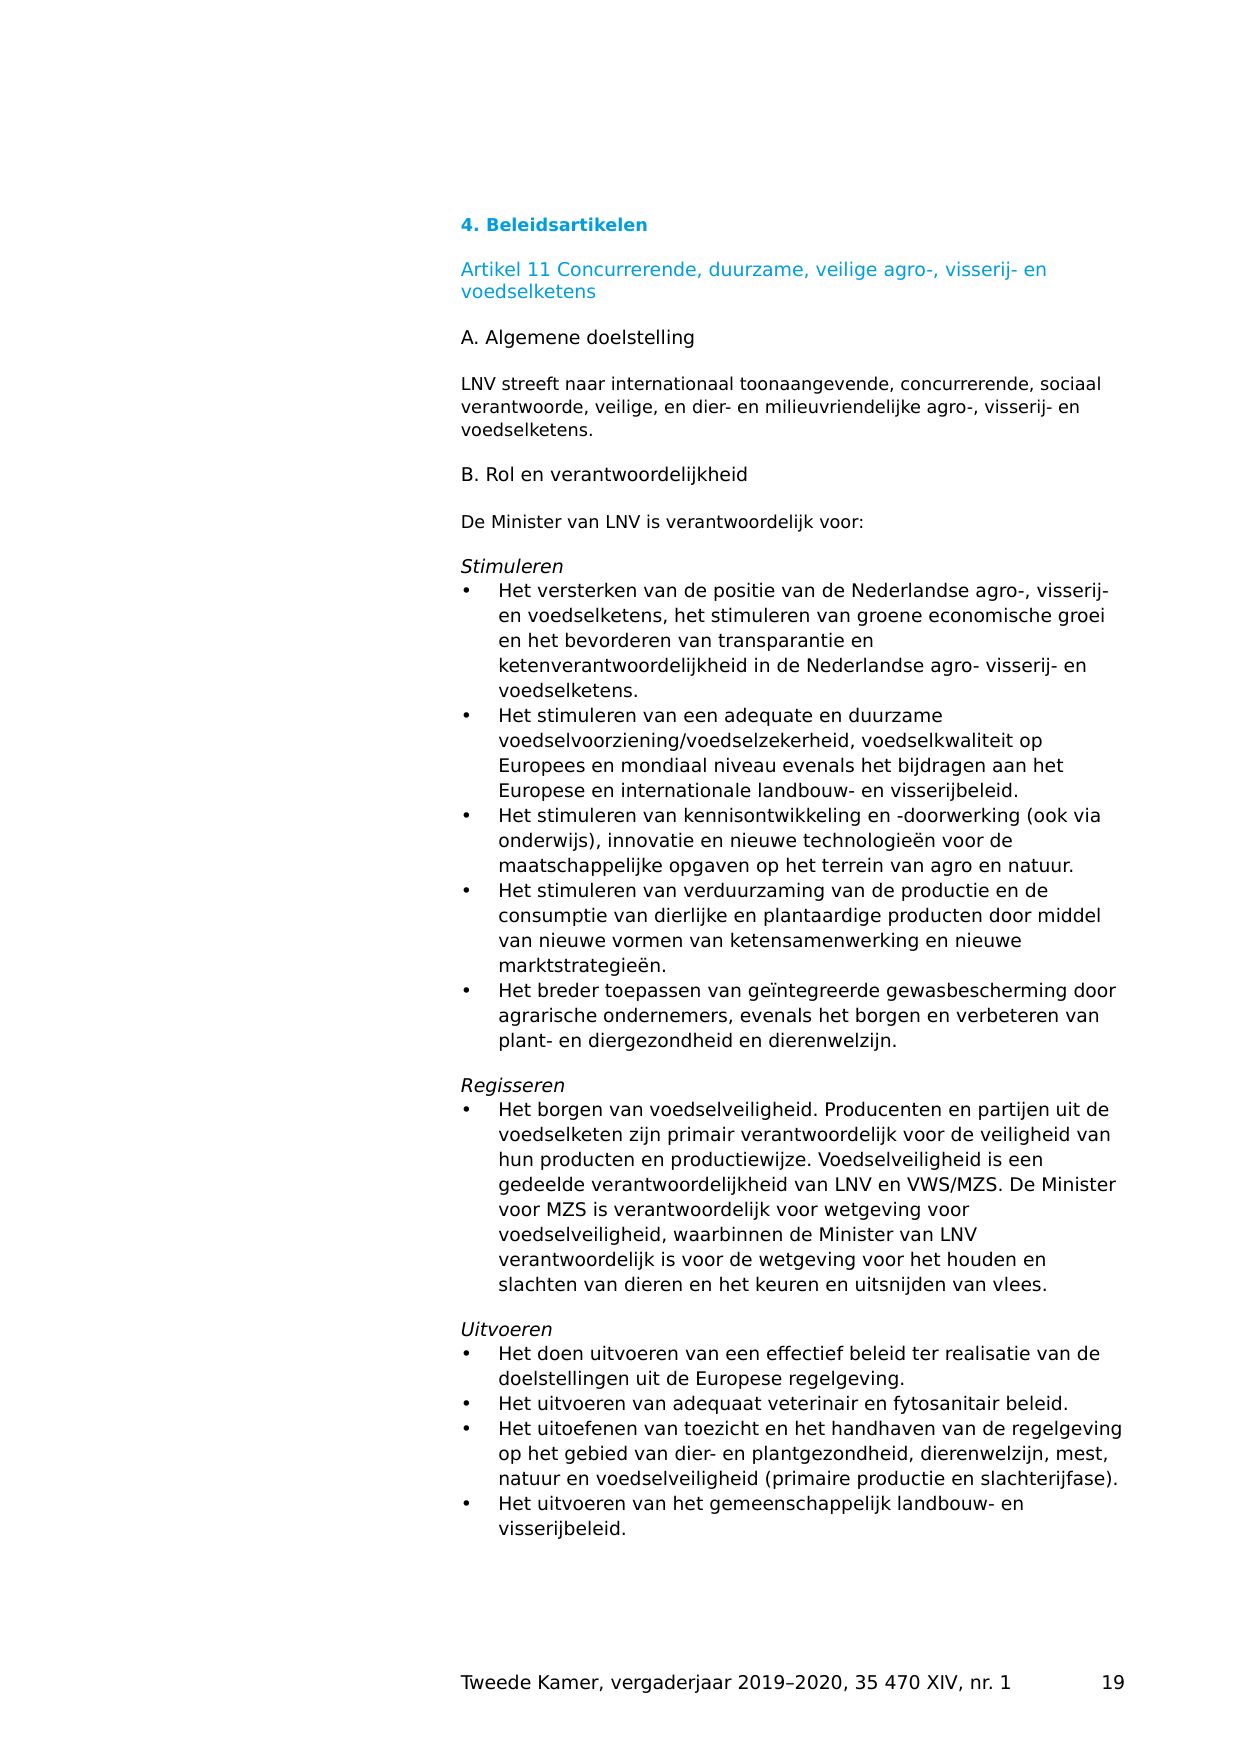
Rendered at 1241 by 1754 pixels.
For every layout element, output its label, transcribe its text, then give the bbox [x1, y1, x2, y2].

list Het stimuleren van kennisontwikkeling en -doorwerking (ook via onderwijs), innovatie en nieuwe technologieën voor de maatschappelijke opgaven op het terrein van agro en natuur. [461, 803, 1125, 878]
text De Minister van LNV is verantwoordelijk voor: [461, 510, 1125, 533]
title A. Algemene doelstelling [461, 327, 1125, 349]
list Het stimuleren van een adequate en duurzame voedselvoorziening/voedselzekerheid, voedselkwaliteit op Europees en mondiaal niveau evenals het bijdragen aan het Europese en internationale landbouw- en visserijbeleid. [461, 703, 1125, 803]
list Het uitoefenen van toezicht en het handhaven van de regelgeving op het gebied van dier- en plantgezondheid, dierenwelzijn, mest, natuur en voedselveiligheid (primaire productie en slachterijfase). [461, 1416, 1125, 1491]
list Het breder toepassen van geïntegreerde gewasbescherming door agrarische ondernemers, evenals het borgen en verbeteren van plant- en diergezondheid en dierenwelzijn. [461, 978, 1125, 1053]
list Het uitvoeren van adequaat veterinair en fytosanitair beleid. [461, 1391, 1125, 1416]
title B. Rol en verantwoordelijkheid [461, 464, 1125, 486]
title Artikel 11 Concurrerende, duurzame, veilige agro-, visserij- en voedselketens [461, 259, 1125, 303]
list Het doen uitvoeren van een effectief beleid ter realisatie van de doelstellingen uit de Europese regelgeving. [461, 1341, 1125, 1391]
title 4. Beleidsartikelen [461, 213, 1125, 236]
text Regisseren [461, 1074, 1125, 1097]
text LNV streeft naar internationaal toonaangevende, concurrerende, sociaal verantwoorde, veilige, en dier- en milieuvriendelijke agro-, visserij- en voedselketens. [461, 372, 1125, 441]
text Stimuleren [461, 556, 1125, 578]
list Het stimuleren van verduurzaming van de productie en de consumptie van dierlijke en plantaardige producten door middel van nieuwe vormen van ketensamenwerking en nieuwe marktstrategieën. [461, 878, 1125, 978]
text Uitvoeren [461, 1318, 1125, 1341]
list Het versterken van de positie van de Nederlandse agro-, visserij- en voedselketens, het stimuleren van groene economische groei en het bevorderen van transparantie en ketenverantwoordelijkheid in de Nederlandse agro- visserij- en voedselketens. [461, 578, 1125, 703]
list Het borgen van voedselveiligheid. Producenten en partijen uit de voedselketen zijn primair verantwoordelijk voor de veiligheid van hun producten en productiewijze. Voedselveiligheid is een gedeelde verantwoordelijkheid van LNV en VWS/MZS. De Minister voor MZS is verantwoordelijk voor wetgeving voor voedselveiligheid, waarbinnen de Minister van LNV verantwoordelijk is voor de wetgeving voor het houden en slachten van dieren en het keuren en uitsnijden van vlees. [461, 1097, 1125, 1297]
list Het uitvoeren van het gemeenschappelijk landbouw- en visserijbeleid. [461, 1491, 1125, 1541]
